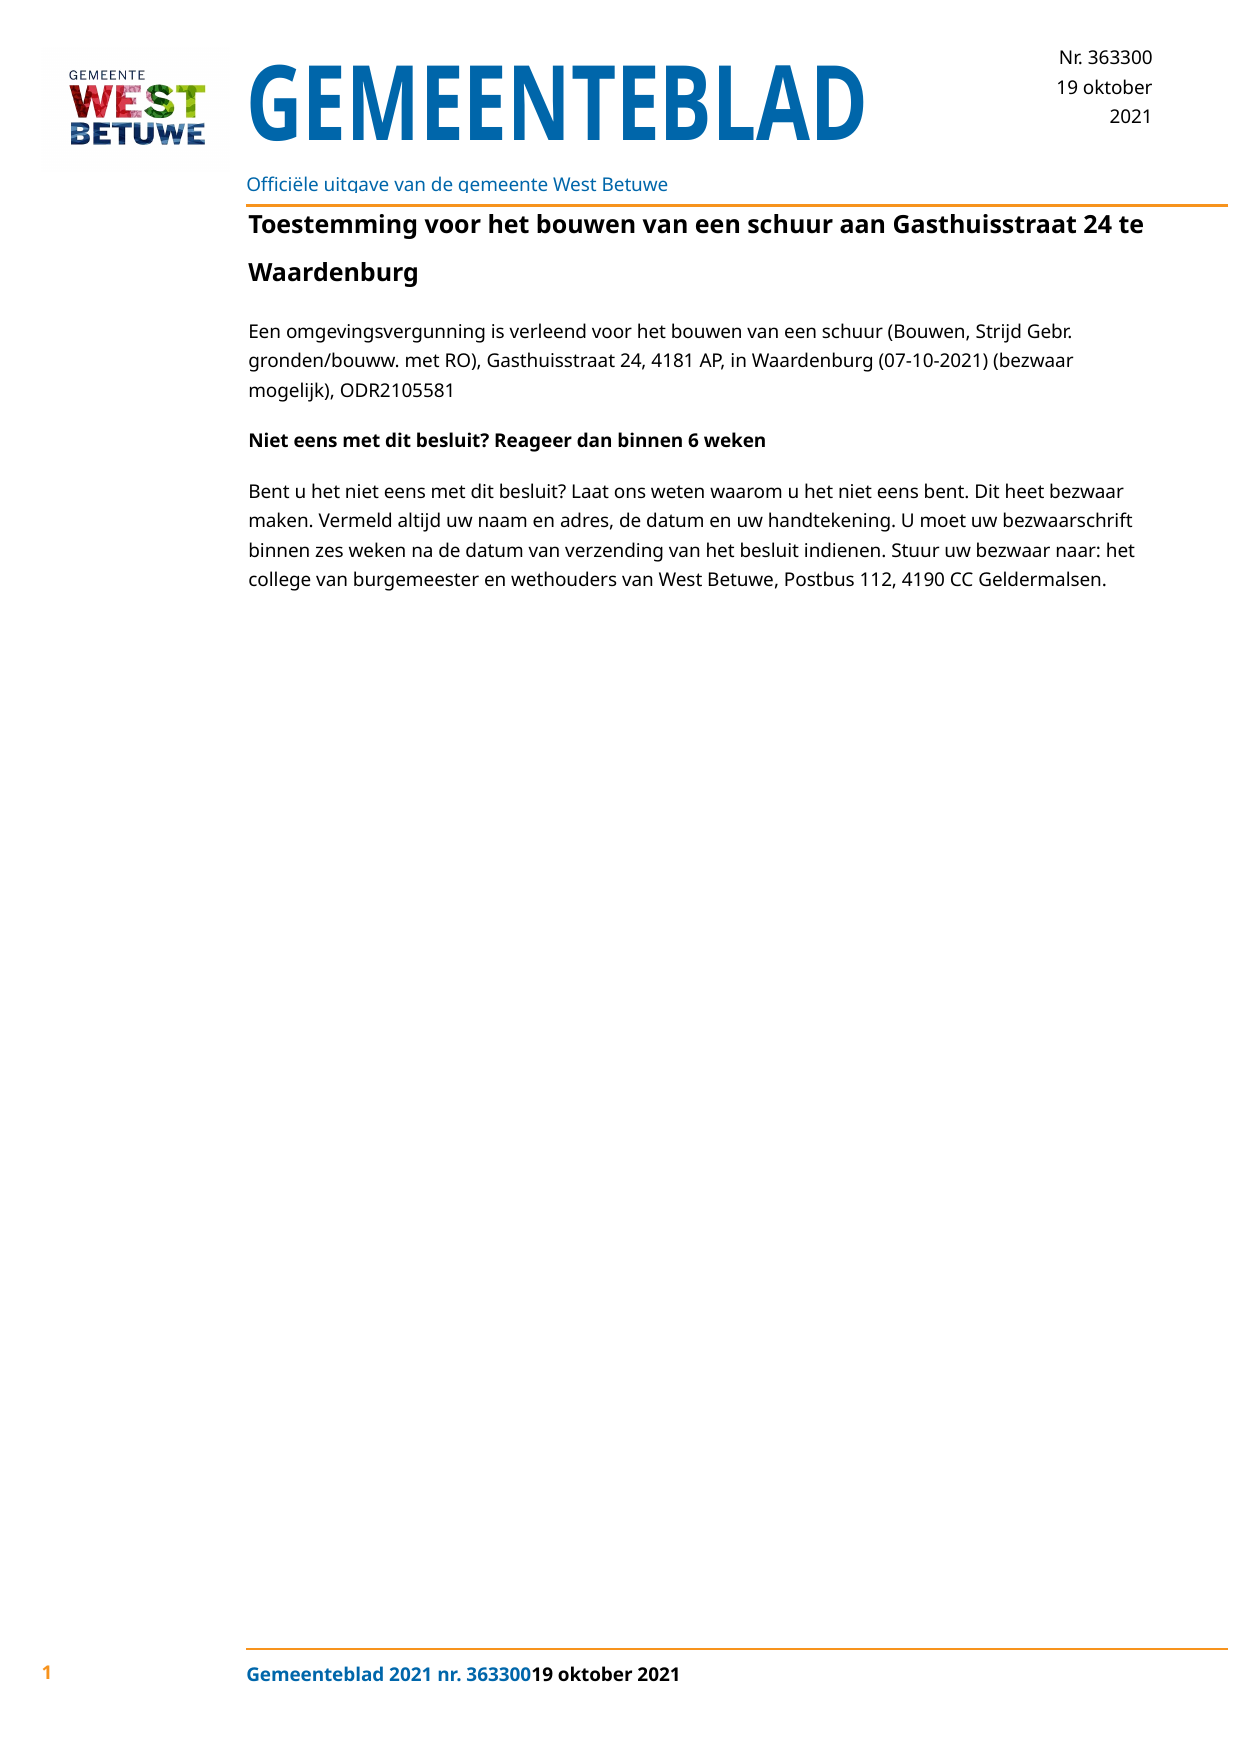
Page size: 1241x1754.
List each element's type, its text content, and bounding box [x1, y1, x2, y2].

text Bent u het niet eens met dit besluit? Laat ons weten waarom u het niet eens bent. Dit heet bezwaar maken. Vermeld altijd uw naam en adres, de datum en uw handtekening. U moet uw bezwaarschrift binnen zes weken na de datum van verzending van het besluit indienen. Stuur uw bezwaar naar: het college van burgemeester en wethouders van West Betuwe, Postbus 112, 4190 CC Geldermalsen. [248, 478, 1152, 592]
text Niet eens met dit besluit? Reageer dan binnen 6 weken [248, 427, 1152, 453]
picture [41, 47, 231, 172]
text Een omgevingsvergunning is verleend voor het bouwen van een schuur (Bouwen, Strijd Gebr. gronden/bouww. met RO), Gasthuisstraat 24, 4181 AP, in Waardenburg (07-10-2021) (bezwaar mogelijk), ODR2105581 [248, 318, 1152, 403]
text Toestemming voor het bouwen van een schuur aan Gasthuisstraat 24 te Waardenburg [248, 207, 1152, 288]
